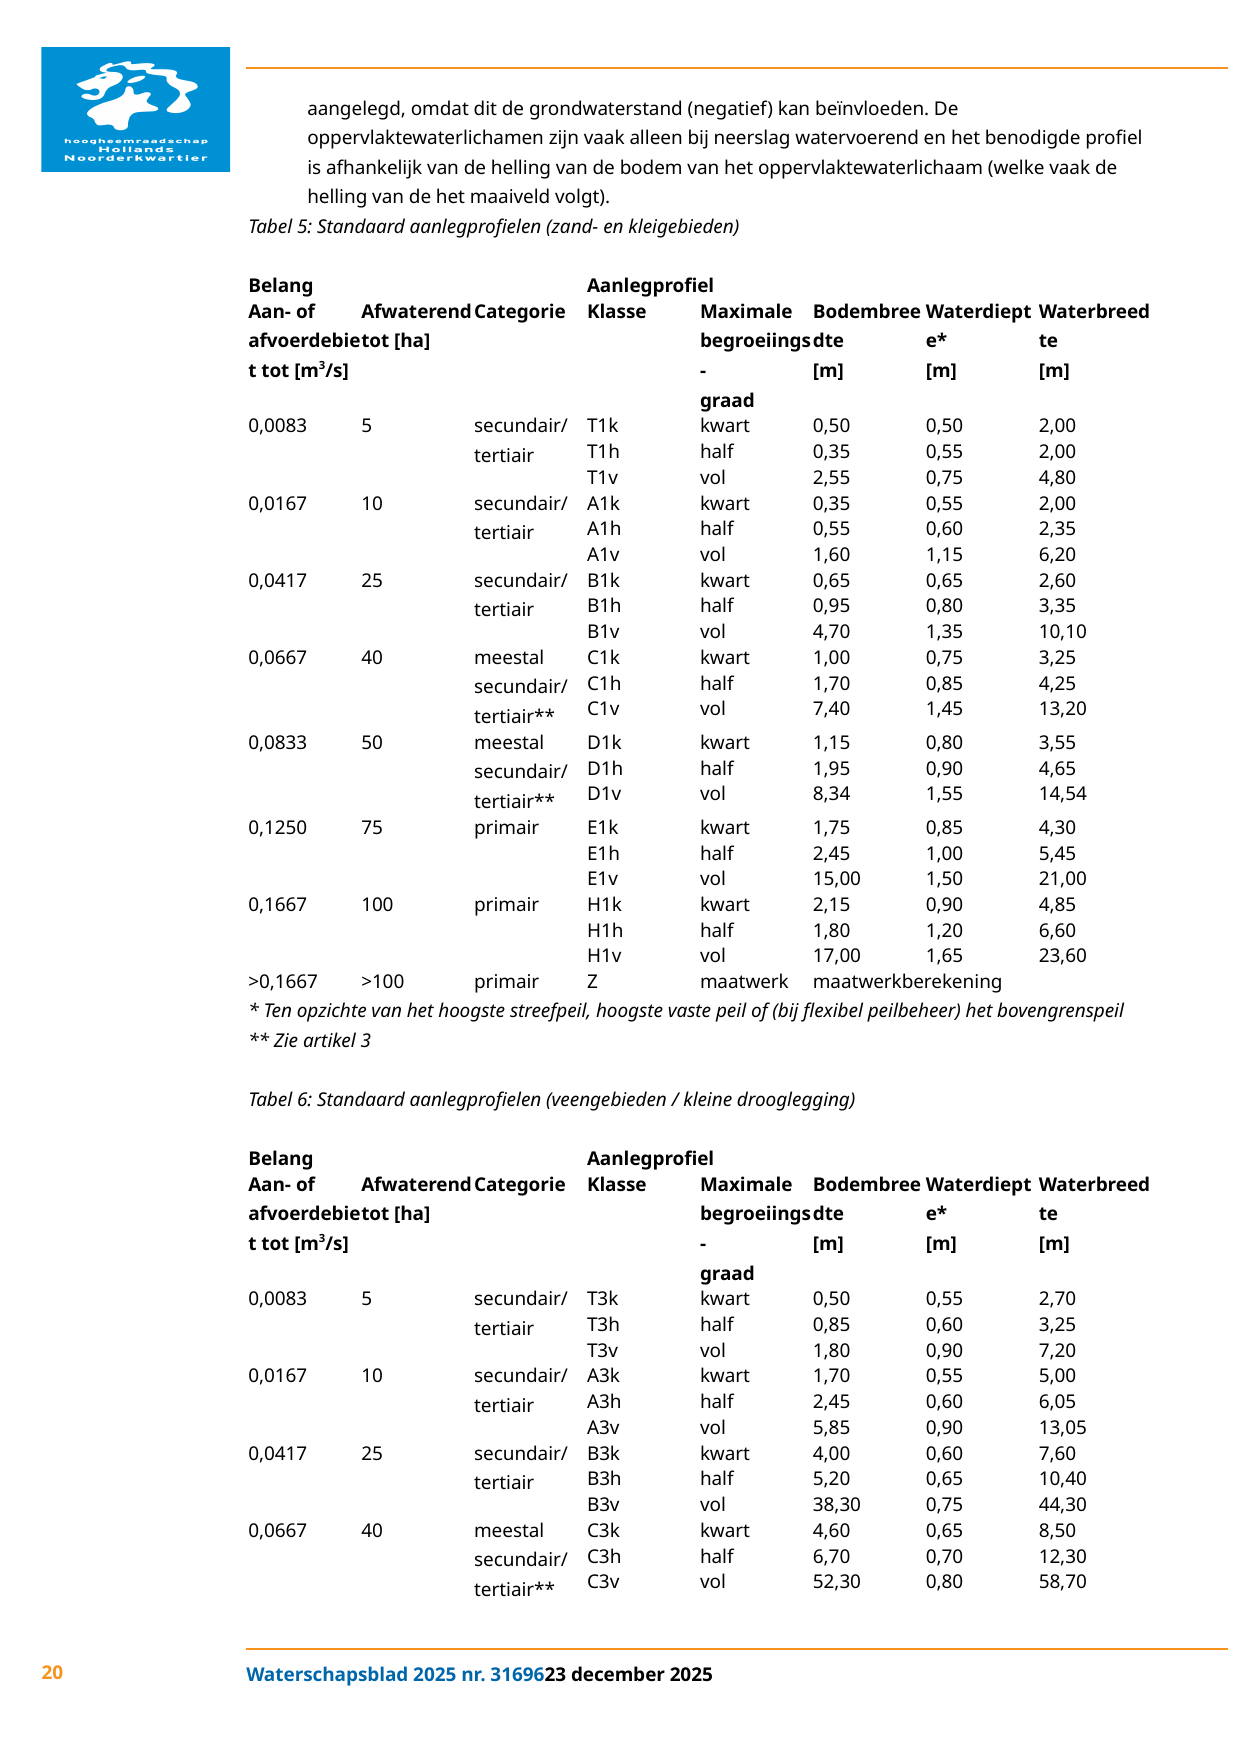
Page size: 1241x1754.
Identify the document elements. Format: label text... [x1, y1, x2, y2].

table_cell 0,85 [926, 814, 1038, 840]
table_cell 1,70 [813, 670, 926, 696]
table_cell B3k [587, 1440, 700, 1466]
table_cell 44,30 [1039, 1491, 1152, 1517]
table_cell 0,0667 [248, 1517, 361, 1602]
table_cell 0,75 [926, 1491, 1038, 1517]
table_cell C3h [587, 1543, 700, 1568]
table_cell 25 [361, 1440, 474, 1517]
table_cell B3h [587, 1466, 700, 1491]
table_cell kwart [700, 814, 813, 840]
table_cell 58,70 [1039, 1569, 1152, 1602]
table_cell kwart [700, 1517, 813, 1543]
table_cell kwart [700, 567, 813, 593]
table_cell Categorie [474, 1171, 587, 1286]
table_cell 5 [361, 413, 474, 490]
table_cell half [700, 1311, 813, 1337]
table_cell 3,35 [1039, 593, 1152, 618]
table_cell 0,80 [926, 729, 1038, 755]
table_cell Categorie [474, 298, 587, 413]
table_cell Waterbreedte [m] [1039, 298, 1152, 413]
table_cell Klasse [587, 298, 700, 413]
picture [78, 64, 122, 99]
table_cell 1,45 [926, 696, 1038, 729]
table_cell 1,70 [813, 1363, 926, 1388]
table_cell Waterbreedte [m] [1039, 1171, 1152, 1286]
table_cell half [700, 516, 813, 541]
table_cell 0,65 [926, 1466, 1038, 1491]
table_cell 0,65 [926, 1517, 1038, 1543]
table_cell vol [700, 865, 813, 891]
table_cell half [700, 1466, 813, 1491]
table_cell 5,20 [813, 1466, 926, 1491]
table_cell H1v [587, 943, 700, 968]
table_cell 2,00 [1039, 413, 1152, 438]
table_cell 2,15 [813, 891, 926, 917]
table_cell 0,85 [813, 1311, 926, 1337]
table_cell 0,0667 [248, 644, 361, 729]
table_cell 1,75 [813, 814, 926, 840]
table_cell 1,80 [813, 1337, 926, 1363]
table_cell 0,95 [813, 593, 926, 618]
table_cell 0,0417 [248, 1440, 361, 1517]
table_cell 2,45 [813, 1389, 926, 1414]
table_cell Maximale begroeiings- graad [700, 298, 813, 413]
table_cell 1,95 [813, 755, 926, 781]
table_cell 4,30 [1039, 814, 1152, 840]
table_cell 0,55 [926, 1286, 1038, 1311]
text * Ten opzichte van het hoogste streefpeil, hoogste vaste peil of (bij flexibel peilbeheer) het bovengrenspeil [248, 997, 1152, 1023]
table_cell vol [700, 1569, 813, 1602]
table_cell primair [474, 968, 587, 994]
table_cell 0,0833 [248, 729, 361, 814]
table_cell 0,35 [813, 490, 926, 516]
table_cell B1v [587, 619, 700, 644]
table_cell B1h [587, 593, 700, 618]
table_cell 1,60 [813, 541, 926, 567]
table_cell H1h [587, 917, 700, 943]
table_cell A1k [587, 490, 700, 516]
table_cell 6,60 [1039, 917, 1152, 943]
table_cell vol [700, 541, 813, 567]
table_cell 7,20 [1039, 1337, 1152, 1363]
table_cell secundair/ tertiair [474, 1440, 587, 1517]
table_cell vol [700, 1491, 813, 1517]
table_cell 0,60 [926, 1440, 1038, 1466]
table_cell secundair/ tertiair [474, 1286, 587, 1363]
table_cell 0,60 [926, 1389, 1038, 1414]
table_cell 12,30 [1039, 1543, 1152, 1568]
table_cell half [700, 917, 813, 943]
table_cell A1v [587, 541, 700, 567]
table_cell H1k [587, 891, 700, 917]
table_cell Bodembreedte [m] [813, 1171, 926, 1286]
table_cell 4,70 [813, 619, 926, 644]
table_cell kwart [700, 413, 813, 438]
table_cell 21,00 [1039, 865, 1152, 891]
table_cell Aan- of afvoerdebiet tot [m3/s] [248, 298, 361, 413]
table_cell 0,90 [926, 891, 1038, 917]
table_cell 7,60 [1039, 1440, 1152, 1466]
table_cell 0,50 [926, 413, 1038, 438]
table_cell C1h [587, 670, 700, 696]
table_cell 5,85 [813, 1414, 926, 1440]
table_cell D1h [587, 755, 700, 781]
table_cell 4,00 [813, 1440, 926, 1466]
table_cell E1k [587, 814, 700, 840]
table_cell half [700, 1543, 813, 1568]
table_cell 7,40 [813, 696, 926, 729]
table_cell 1,00 [926, 840, 1038, 865]
table_cell 15,00 [813, 865, 926, 891]
table_cell C3k [587, 1517, 700, 1543]
text Tabel 6: Standaard aanlegprofielen (veengebieden / kleine drooglegging) [248, 1086, 1152, 1112]
table_cell 1,65 [926, 943, 1038, 968]
table_cell 0,65 [813, 567, 926, 593]
text Tabel 5: Standaard aanlegprofielen (zand- en kleigebieden) [248, 213, 1152, 239]
table_cell vol [700, 619, 813, 644]
table_cell 0,35 [813, 438, 926, 464]
table_cell kwart [700, 490, 813, 516]
table_cell 1,15 [926, 541, 1038, 567]
table_cell half [700, 438, 813, 464]
table_cell 14,54 [1039, 781, 1152, 814]
table_cell Bodembreedte [m] [813, 298, 926, 413]
table_cell 1,80 [813, 917, 926, 943]
table_cell 1,15 [813, 729, 926, 755]
table_cell C1v [587, 696, 700, 729]
table_cell T1h [587, 438, 700, 464]
table_cell E1v [587, 865, 700, 891]
table_header Belang [248, 273, 587, 298]
table_cell Aan- of afvoerdebiet tot [m3/s] [248, 1171, 361, 1286]
table_cell 2,55 [813, 464, 926, 490]
table_cell 0,0083 [248, 1286, 361, 1363]
picture [118, 62, 197, 112]
table_cell 2,45 [813, 840, 926, 865]
table_cell 17,00 [813, 943, 926, 968]
table_cell 10,40 [1039, 1466, 1152, 1491]
table_cell 4,65 [1039, 755, 1152, 781]
table_cell 4,85 [1039, 891, 1152, 917]
table_cell 0,1667 [248, 891, 361, 968]
table_cell maatwerk [700, 968, 813, 994]
table_cell meestal secundair/ tertiair** [474, 644, 587, 729]
table_cell Z [587, 968, 700, 994]
table_cell vol [700, 1337, 813, 1363]
table_cell half [700, 1389, 813, 1414]
table_cell 8,34 [813, 781, 926, 814]
table_cell 0,60 [926, 516, 1038, 541]
table_cell 0,80 [926, 1569, 1038, 1602]
picture [129, 76, 144, 82]
table_cell 2,60 [1039, 567, 1152, 593]
table_cell 0,0167 [248, 490, 361, 567]
table_cell 75 [361, 814, 474, 891]
table_cell T3h [587, 1311, 700, 1337]
table_cell 38,30 [813, 1491, 926, 1517]
table_cell 4,80 [1039, 464, 1152, 490]
table_cell 5,45 [1039, 840, 1152, 865]
table_cell 0,85 [926, 670, 1038, 696]
table_cell 0,55 [813, 516, 926, 541]
table_cell meestal secundair/ tertiair** [474, 729, 587, 814]
table_cell 0,50 [813, 413, 926, 438]
table_cell 2,00 [1039, 438, 1152, 464]
table_cell vol [700, 1414, 813, 1440]
table_cell secundair/ tertiair [474, 413, 587, 490]
table_cell >100 [361, 968, 474, 994]
table_cell 8,50 [1039, 1517, 1152, 1543]
table_cell 0,75 [926, 464, 1038, 490]
table_cell D1k [587, 729, 700, 755]
table_cell 40 [361, 644, 474, 729]
table_cell 2,00 [1039, 490, 1152, 516]
table_cell half [700, 840, 813, 865]
table_cell T1v [587, 464, 700, 490]
table_cell 5,00 [1039, 1363, 1152, 1388]
table_cell 0,75 [926, 644, 1038, 670]
table_cell A3h [587, 1389, 700, 1414]
table_cell 0,0167 [248, 1363, 361, 1440]
table_header Aanlegprofiel [587, 1145, 1152, 1171]
table_cell meestal secundair/ tertiair** [474, 1517, 587, 1602]
table_cell 6,05 [1039, 1389, 1152, 1414]
table_cell Waterdiepte* [m] [926, 1171, 1038, 1286]
table_cell 3,55 [1039, 729, 1152, 755]
table_cell secundair/ tertiair [474, 567, 587, 644]
table_cell vol [700, 464, 813, 490]
table_cell 10,10 [1039, 619, 1152, 644]
table_cell 2,35 [1039, 516, 1152, 541]
table_cell 0,90 [926, 1414, 1038, 1440]
table_cell 0,60 [926, 1311, 1038, 1337]
table_cell 6,70 [813, 1543, 926, 1568]
table_cell kwart [700, 1363, 813, 1388]
table_cell 0,90 [926, 755, 1038, 781]
table_cell kwart [700, 644, 813, 670]
table_cell 3,25 [1039, 1311, 1152, 1337]
table_cell 40 [361, 1517, 474, 1602]
table_header Belang [248, 1145, 587, 1171]
table_cell >0,1667 [248, 968, 361, 994]
table_cell half [700, 670, 813, 696]
table_cell 0,55 [926, 1363, 1038, 1388]
table_cell C1k [587, 644, 700, 670]
table_cell primair [474, 814, 587, 891]
table_cell E1h [587, 840, 700, 865]
table_cell A1h [587, 516, 700, 541]
table_cell secundair/ tertiair [474, 1363, 587, 1440]
picture [88, 87, 157, 130]
table_cell 0,1250 [248, 814, 361, 891]
table_cell kwart [700, 1440, 813, 1466]
table_cell T3k [587, 1286, 700, 1311]
table_cell Afwaterend tot [ha] [361, 298, 474, 413]
table_cell half [700, 593, 813, 618]
table_cell vol [700, 943, 813, 968]
table_cell 13,20 [1039, 696, 1152, 729]
table_cell 13,05 [1039, 1414, 1152, 1440]
table_cell 50 [361, 729, 474, 814]
table_cell 4,60 [813, 1517, 926, 1543]
table_cell 10 [361, 1363, 474, 1440]
table_cell 0,70 [926, 1543, 1038, 1568]
table_cell 0,65 [926, 567, 1038, 593]
table_cell Klasse [587, 1171, 700, 1286]
table_cell 1,50 [926, 865, 1038, 891]
table_cell 5 [361, 1286, 474, 1363]
table_cell 4,25 [1039, 670, 1152, 696]
text ** Zie artikel 3 [248, 1027, 1152, 1053]
table_cell kwart [700, 891, 813, 917]
table_cell 25 [361, 567, 474, 644]
table_cell 0,55 [926, 490, 1038, 516]
table_cell 1,35 [926, 619, 1038, 644]
table_cell D1v [587, 781, 700, 814]
table_cell 2,70 [1039, 1286, 1152, 1311]
table_cell vol [700, 781, 813, 814]
table_cell 1,55 [926, 781, 1038, 814]
table_cell C3v [587, 1569, 700, 1602]
table_cell vol [700, 696, 813, 729]
table_cell 0,0417 [248, 567, 361, 644]
table_cell 52,30 [813, 1569, 926, 1602]
table_cell secundair/ tertiair [474, 490, 587, 567]
table_cell 3,25 [1039, 644, 1152, 670]
table_cell Maximale begroeiings- graad [700, 1171, 813, 1286]
table_cell kwart [700, 729, 813, 755]
table_cell B1k [587, 567, 700, 593]
table_cell 100 [361, 891, 474, 968]
list aangelegd, omdat dit de grondwaterstand (negatief) kan beïnvloeden. De oppervlaktewaterlichamen zijn vaak alleen bij neerslag watervoerend en het benodigde profiel is afhankelijk van de helling van de bodem van het oppervlaktewaterlichaam (welke vaak de helling van de het maaiveld volgt). [248, 95, 1152, 209]
table_header Aanlegprofiel [587, 273, 1152, 298]
table_cell 0,0083 [248, 413, 361, 490]
table_cell 1,20 [926, 917, 1038, 943]
table_cell 10 [361, 490, 474, 567]
table_cell 0,50 [813, 1286, 926, 1311]
table_cell 23,60 [1039, 943, 1152, 968]
table_cell 1,00 [813, 644, 926, 670]
table_cell maatwerkberekening [813, 968, 1152, 994]
table_cell T1k [587, 413, 700, 438]
table_cell 0,80 [926, 593, 1038, 618]
table_cell 6,20 [1039, 541, 1152, 567]
table_cell Waterdiepte* [m] [926, 298, 1038, 413]
table_cell 0,55 [926, 438, 1038, 464]
table_cell kwart [700, 1286, 813, 1311]
table_cell 0,90 [926, 1337, 1038, 1363]
table_cell half [700, 755, 813, 781]
table_cell A3k [587, 1363, 700, 1388]
table_cell primair [474, 891, 587, 968]
table_cell T3v [587, 1337, 700, 1363]
table_cell A3v [587, 1414, 700, 1440]
table_cell Afwaterend tot [ha] [361, 1171, 474, 1286]
table_cell B3v [587, 1491, 700, 1517]
